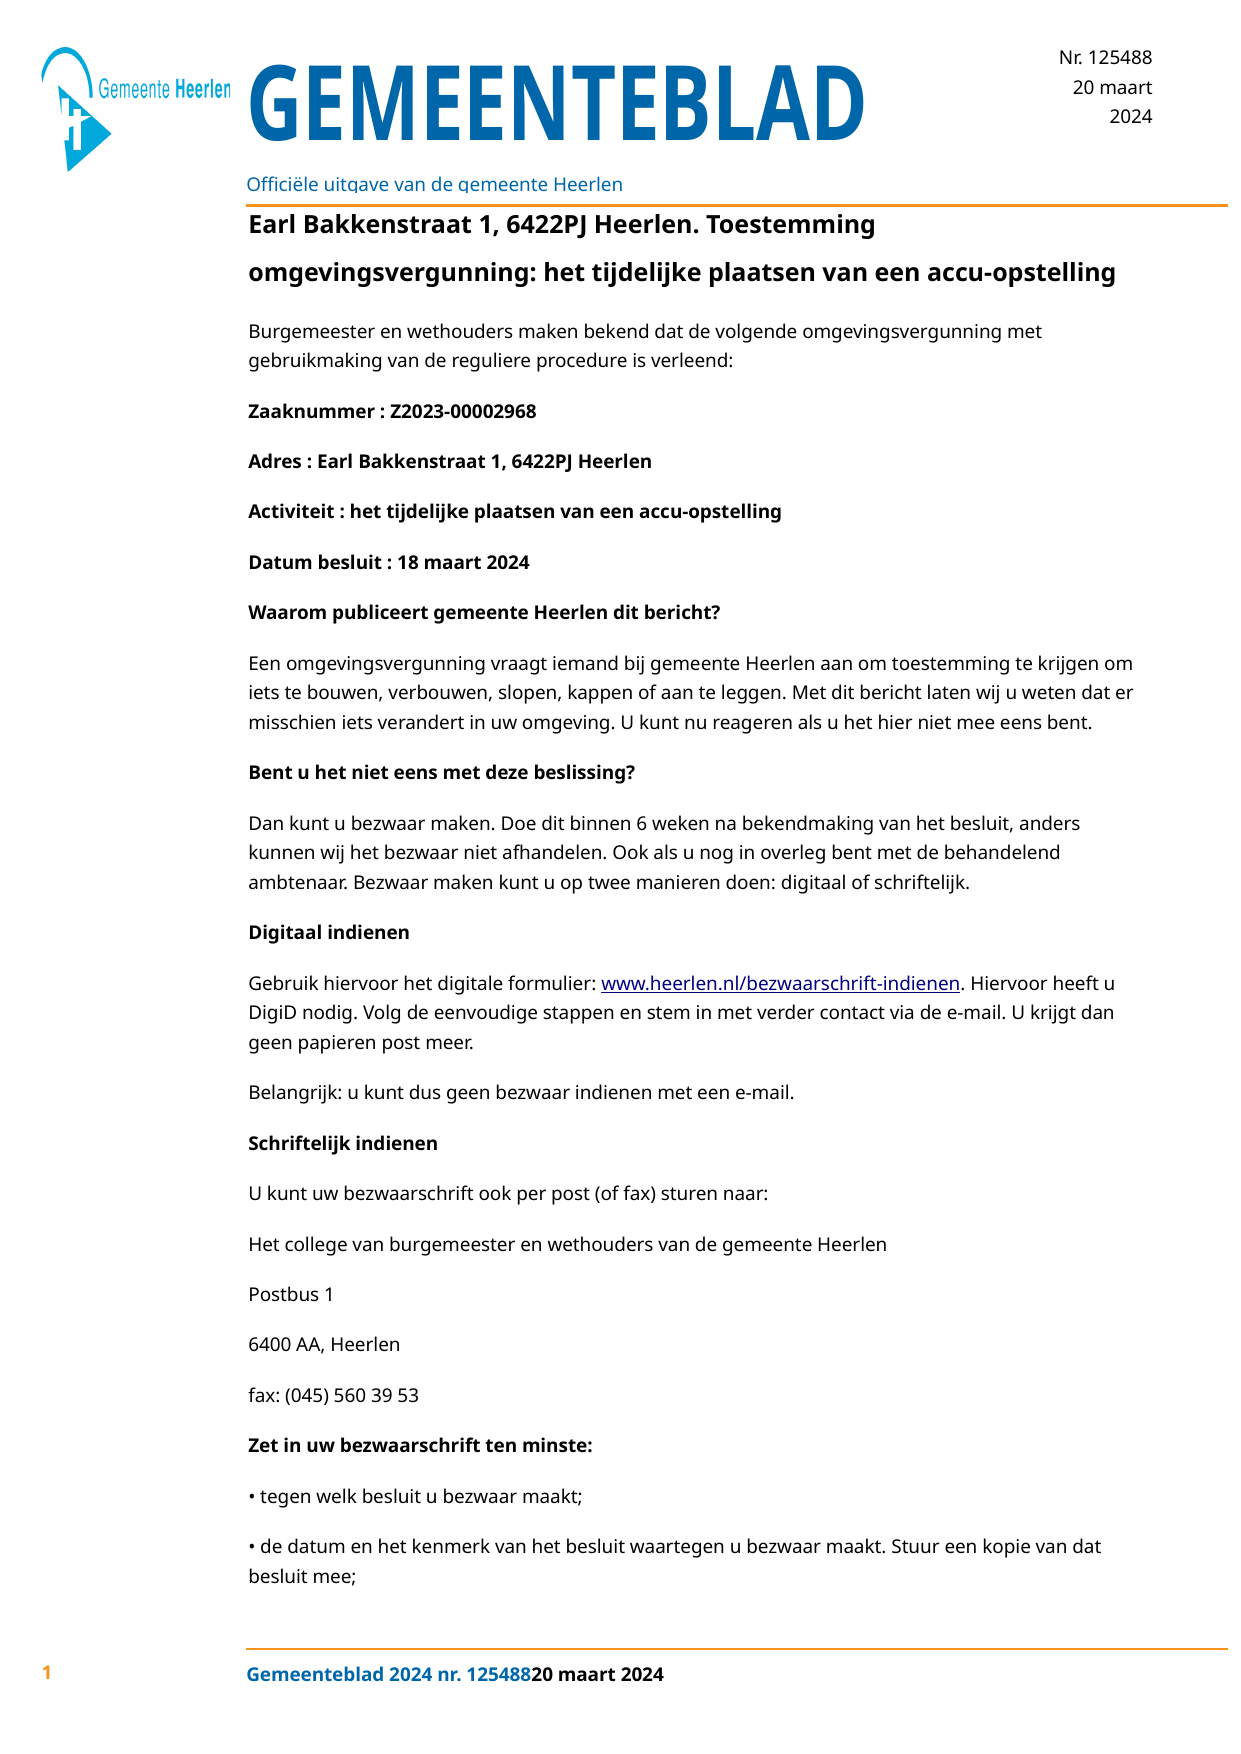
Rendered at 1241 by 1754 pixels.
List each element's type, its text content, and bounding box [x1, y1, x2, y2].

text Gebruik hiervoor het digitale formulier: www.heerlen.nl/bezwaarschrift-indienen. Hiervoor heeft u DigiD nodig. Volg de eenvoudige stappen en stem in met verder contact via de e-mail. U krijgt dan geen papieren post meer. [248, 970, 1152, 1055]
text • tegen welk besluit u bezwaar maakt; [248, 1483, 1152, 1509]
text Activiteit : het tijdelijke plaatsen van een accu-opstelling [248, 499, 1152, 524]
text Dan kunt u bezwaar maken. Doe dit binnen 6 weken na bekendmaking van het besluit, anders kunnen wij het bezwaar niet afhandelen. Ook als u nog in overleg bent met de behandelend ambtenaar. Bezwaar maken kunt u op twee manieren doen: digitaal of schriftelijk. [248, 810, 1152, 895]
text Schriftelijk indienen [248, 1130, 1152, 1156]
text Het college van burgemeester en wethouders van de gemeente Heerlen [248, 1231, 1152, 1257]
text Digitaal indienen [248, 919, 1152, 945]
text Waarom publiceert gemeente Heerlen dit bericht? [248, 599, 1152, 625]
picture [41, 47, 59, 70]
text Bent u het niet eens met deze beslissing? [248, 759, 1152, 785]
text Burgemeester en wethouders maken bekend dat de volgende omgevingsvergunning met gebruikmaking van de reguliere procedure is verleend: [248, 318, 1152, 373]
text Earl Bakkenstraat 1, 6422PJ Heerlen. Toestemming omgevingsvergunning: het tijdelijke plaatsen van een accu-opstelling [248, 207, 1152, 288]
picture [41, 47, 231, 172]
text Postbus 1 [248, 1281, 1152, 1307]
text U kunt uw bezwaarschrift ook per post (of fax) sturen naar: [248, 1180, 1152, 1206]
text • de datum en het kenmerk van het besluit waartegen u bezwaar maakt. Stuur een kopie van dat besluit mee; [248, 1533, 1152, 1589]
text Zaaknummer : Z2023-00002968 [248, 398, 1152, 424]
text 6400 AA, Heerlen [248, 1332, 1152, 1357]
text Belangrijk: u kunt dus geen bezwaar indienen met een e-mail. [248, 1079, 1152, 1105]
text fax: (045) 560 39 53 [248, 1382, 1152, 1408]
text Datum besluit : 18 maart 2024 [248, 549, 1152, 575]
text Zet in uw bezwaarschrift ten minste: [248, 1432, 1152, 1458]
text Een omgevingsvergunning vraagt iemand bij gemeente Heerlen aan om toestemming te krijgen om iets te bouwen, verbouwen, slopen, kappen of aan te leggen. Met dit bericht laten wij u weten dat er misschien iets verandert in uw omgeving. U kunt nu reageren als u het hier niet mee eens bent. [248, 650, 1152, 735]
text Adres : Earl Bakkenstraat 1, 6422PJ Heerlen [248, 448, 1152, 474]
